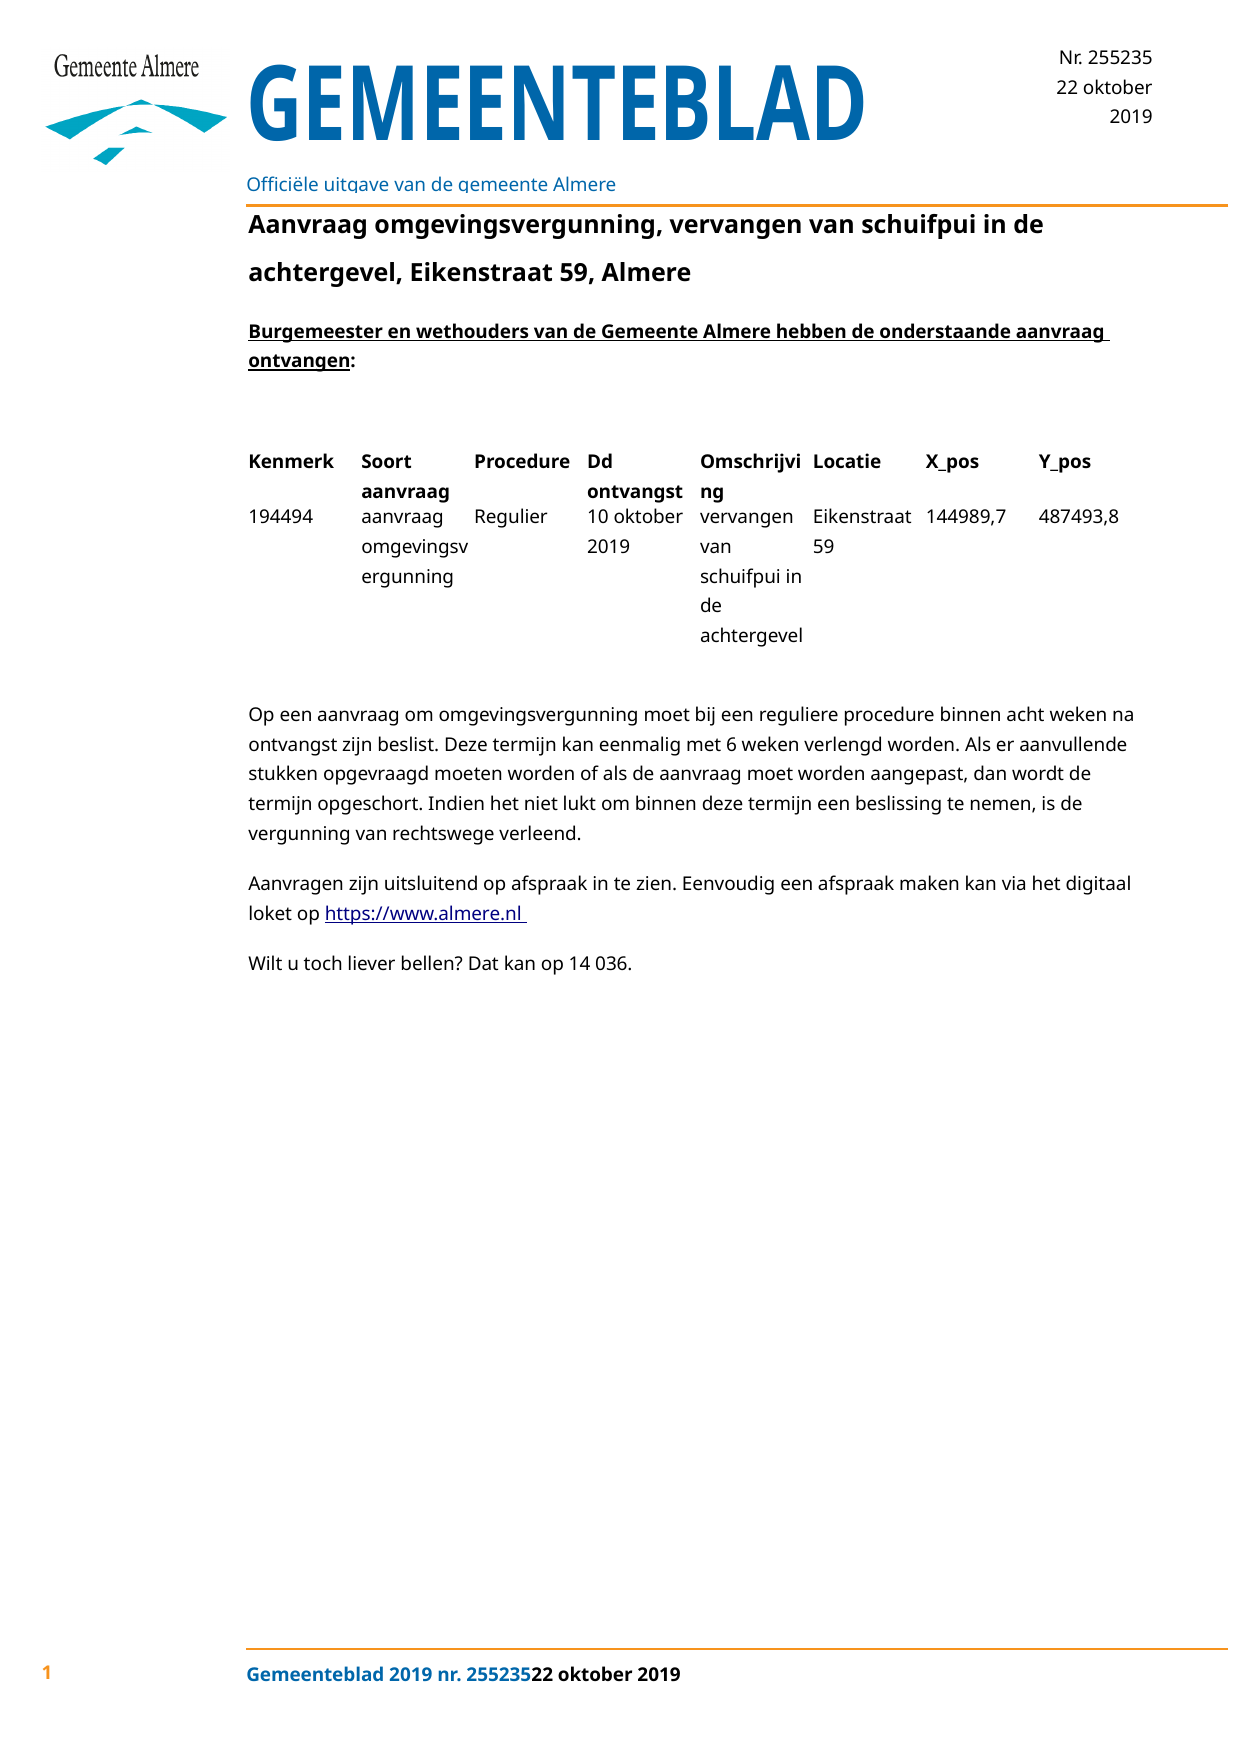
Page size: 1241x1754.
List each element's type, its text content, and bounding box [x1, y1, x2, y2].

table_cell Eikenstraat 59 [813, 504, 926, 648]
table_cell aanvraag omgevingsvergunning [361, 504, 474, 648]
table_cell vervangen van schuifpui in de achtergevel [700, 504, 813, 648]
table_cell 10 oktober 2019 [587, 504, 700, 648]
text Aanvraag omgevingsvergunning, vervangen van schuifpui in de achtergevel, Eikenstraat 59, Almere [248, 207, 1152, 288]
table_header Omschrijving [700, 449, 813, 504]
text Wilt u toch liever bellen? Dat kan op 14 036. [248, 950, 1152, 976]
table_cell 144989,7 [926, 504, 1038, 648]
table_header Locatie [813, 449, 926, 504]
table_header Dd ontvangst [587, 449, 700, 504]
picture [41, 47, 231, 172]
table_header Soort aanvraag [361, 449, 474, 504]
text Burgemeester en wethouders van de Gemeente Almere hebben de onderstaande aanvraag ontvangen: [248, 318, 1152, 373]
text Op een aanvraag om omgevingsvergunning moet bij een reguliere procedure binnen acht weken na ontvangst zijn beslist. Deze termijn kan eenmalig met 6 weken verlengd worden. Als er aanvullende stukken opgevraagd moeten worden of als de aanvraag moet worden aangepast, dan wordt de termijn opgeschort. Indien het niet lukt om binnen deze termijn een beslissing te nemen, is de vergunning van rechtswege verleend. [248, 701, 1152, 846]
table_header Kenmerk [248, 449, 361, 504]
text Aanvragen zijn uitsluitend op afspraak in te zien. Eenvoudig een afspraak maken kan via het digitaal loket op https://www.almere.nl [248, 870, 1152, 926]
table_cell 194494 [248, 504, 361, 648]
table_cell 487493,8 [1039, 504, 1152, 648]
table_header X_pos [926, 449, 1038, 504]
table_cell Regulier [474, 504, 587, 648]
table_header Procedure [474, 449, 587, 504]
table_header Y_pos [1039, 449, 1152, 504]
